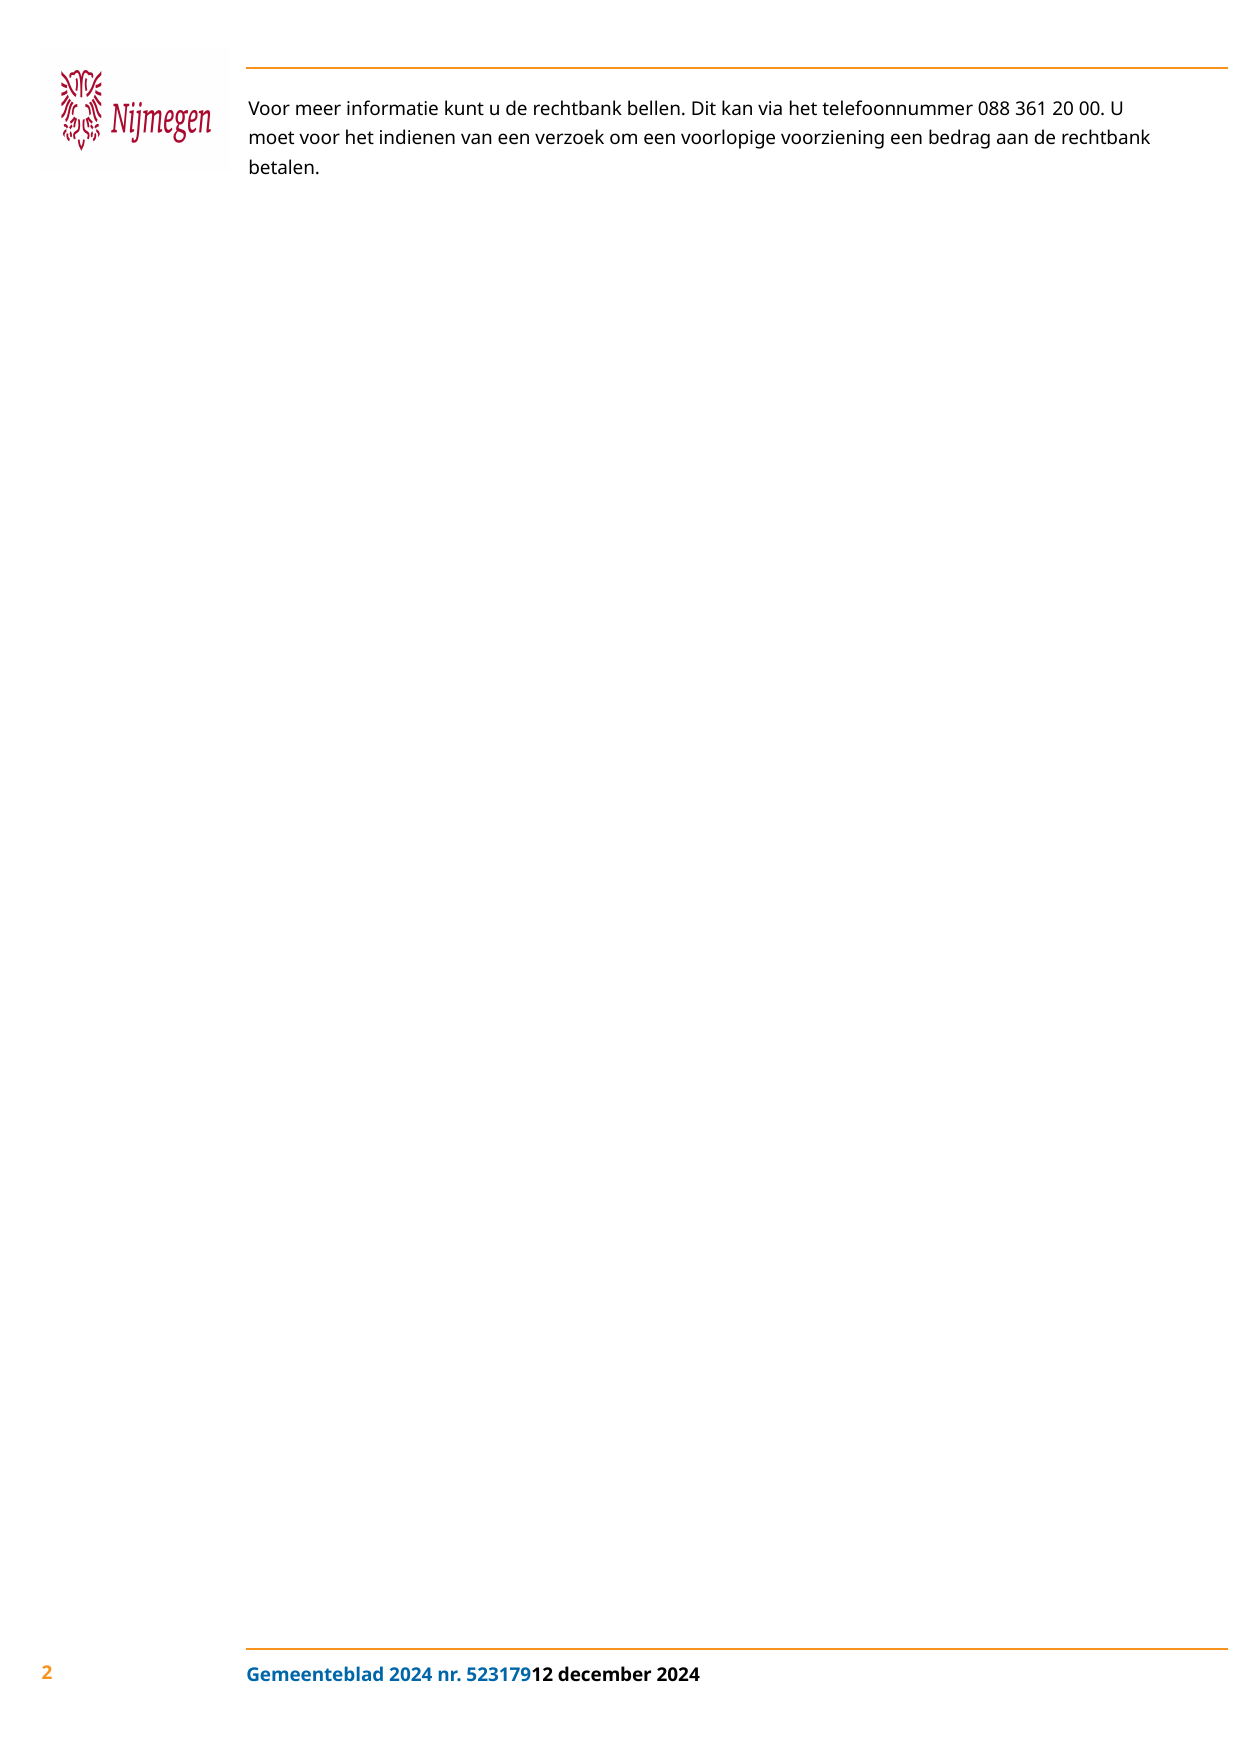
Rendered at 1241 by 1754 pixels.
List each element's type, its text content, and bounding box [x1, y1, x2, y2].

picture [41, 47, 231, 172]
text Voor meer informatie kunt u de rechtbank bellen. Dit kan via het telefoonnummer 088 361 20 00. U moet voor het indienen van een verzoek om een voorlopige voorziening een bedrag aan de rechtbank betalen. [248, 95, 1152, 180]
